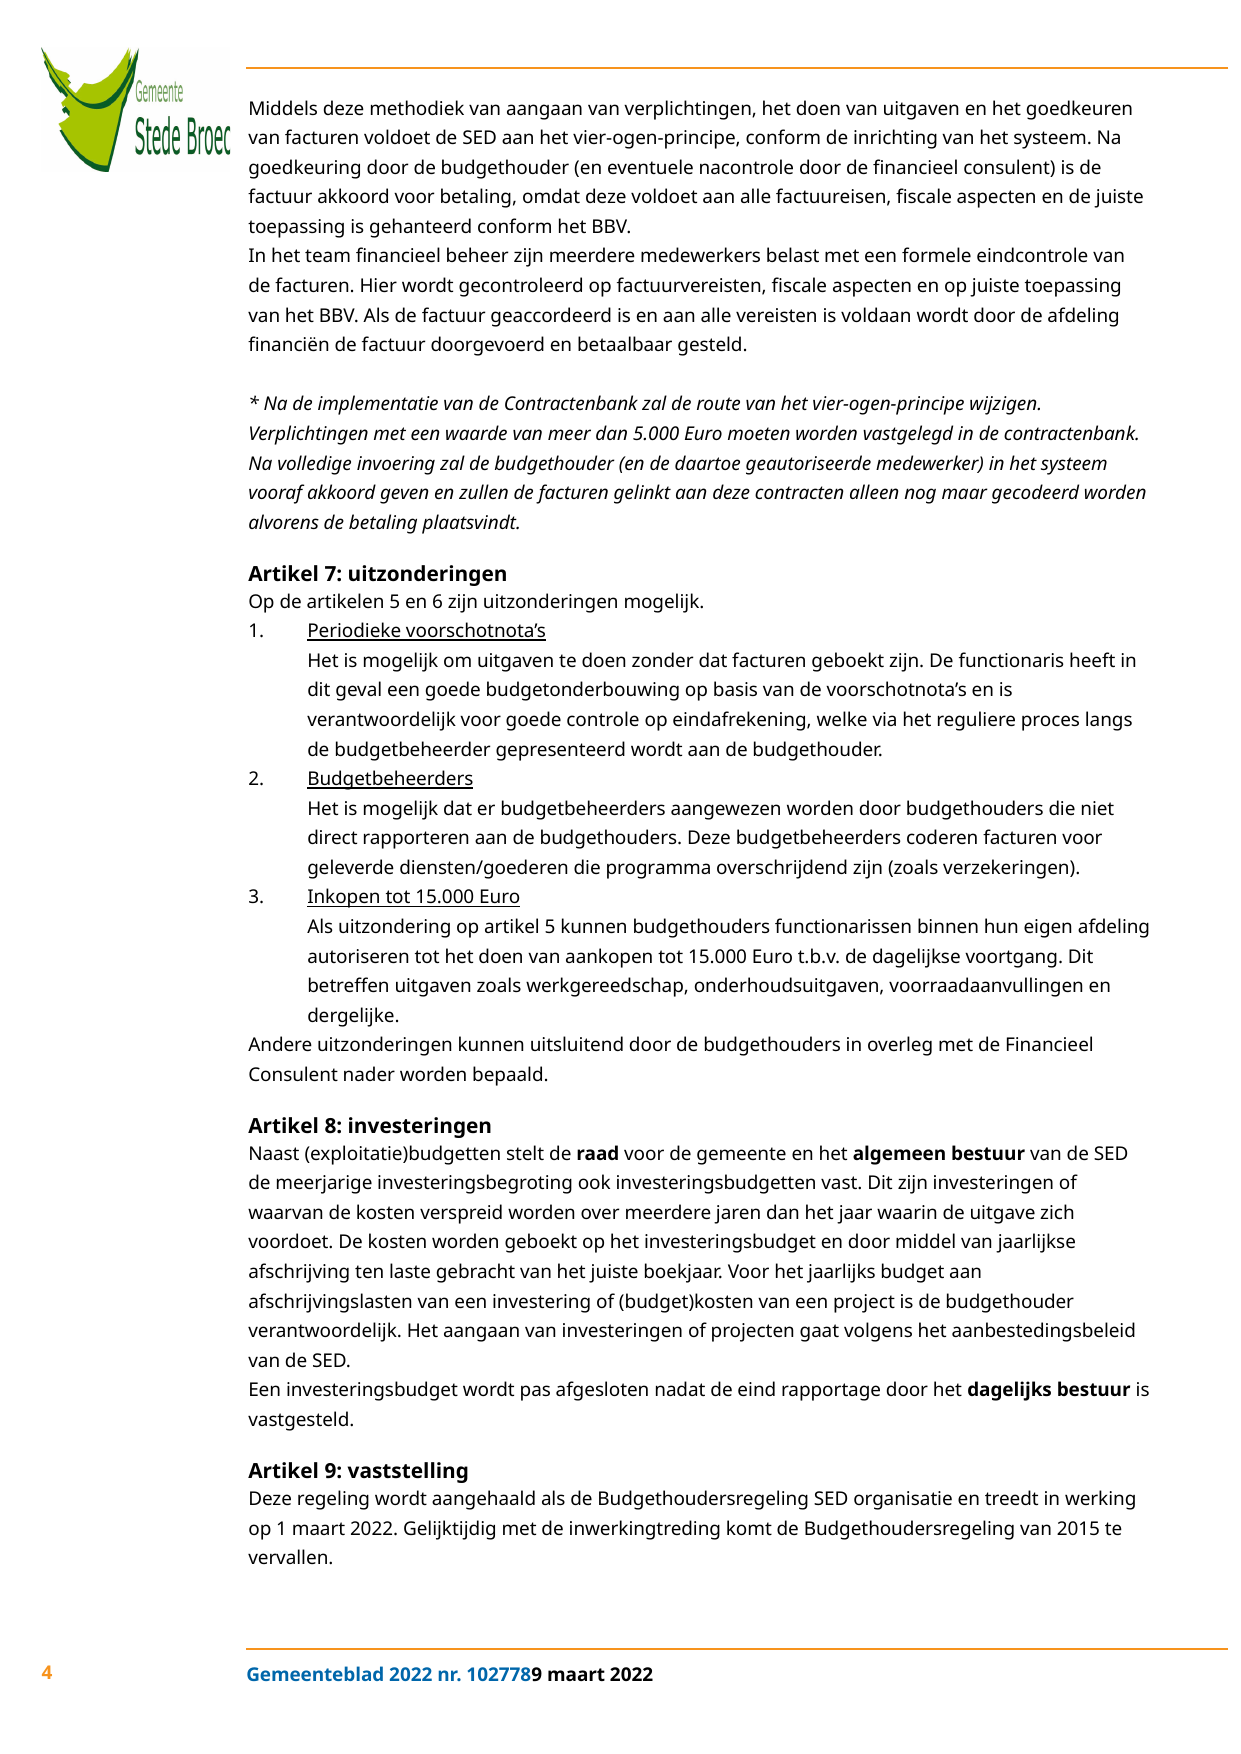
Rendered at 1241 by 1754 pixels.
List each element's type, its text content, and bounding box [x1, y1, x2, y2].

list Het is mogelijk dat er budgetbeheerders aangewezen worden door budgethouders die niet direct rapporteren aan de budgethouders. Deze budgetbeheerders coderen facturen voor geleverde diensten/goederen die programma overschrijdend zijn (zoals verzekeringen). [248, 795, 1152, 880]
text In het team financieel beheer zijn meerdere medewerkers belast met een formele eindcontrole van de facturen. Hier wordt gecontroleerd op factuurvereisten, fiscale aspecten en op juiste toepassing van het BBV. Als de factuur geaccordeerd is en aan alle vereisten is voldaan wordt door de afdeling financiën de factuur doorgevoerd en betaalbaar gesteld. [248, 243, 1152, 357]
list Het is mogelijk om uitgaven te doen zonder dat facturen geboekt zijn. De functionaris heeft in dit geval een goede budgetonderbouwing op basis van de voorschotnota’s en is verantwoordelijk voor goede controle op eindafrekening, welke via het reguliere proces langs de budgetbeheerder gepresenteerd wordt aan de budgethouder. [248, 647, 1152, 761]
list Periodieke voorschotnota’s [248, 617, 1152, 643]
text Middels deze methodiek van aangaan van verplichtingen, het doen van uitgaven en het goedkeuren van facturen voldoet de SED aan het vier-ogen-principe, conform de inrichting van het systeem. Na goedkeuring door de budgethouder (en eventuele nacontrole door de financieel consulent) is de factuur akkoord voor betaling, omdat deze voldoet aan alle factuureisen, fiscale aspecten en de juiste toepassing is gehanteerd conform het BBV. [248, 95, 1152, 239]
text Andere uitzonderingen kunnen uitsluitend door de budgethouders in overleg met de Financieel Consulent nader worden bepaald. [248, 1032, 1152, 1087]
text Op de artikelen 5 en 6 zijn uitzonderingen mogelijk. [248, 588, 1152, 613]
text Naast (exploitatie)budgetten stelt de raad voor de gemeente en het algemeen bestuur van de SED de meerjarige investeringsbegroting ook investeringsbudgetten vast. Dit zijn investeringen of waarvan de kosten verspreid worden over meerdere jaren dan het jaar waarin de uitgave zich voordoet. De kosten worden geboekt op het investeringsbudget en door middel van jaarlijkse afschrijving ten laste gebracht van het juiste boekjaar. Voor het jaarlijks budget aan afschrijvingslasten van een investering of (budget)kosten van een project is de budgethouder verantwoordelijk. Het aangaan van investeringen of projecten gaat volgens het aanbestedingsbeleid van de SED. [248, 1140, 1152, 1373]
text Artikel 9: vaststelling [248, 1457, 1152, 1485]
text Artikel 7: uitzonderingen [248, 559, 1152, 588]
text Deze regeling wordt aangehaald als de Budgethoudersregeling SED organisatie en treedt in werking op 1 maart 2022. Gelijktijdig met de inwerkingtreding komt de Budgethoudersregeling van 2015 te vervallen. [248, 1485, 1152, 1570]
list Inkopen tot 15.000 Euro [248, 884, 1152, 909]
text Artikel 8: investeringen [248, 1112, 1152, 1140]
list Budgetbeheerders [248, 765, 1152, 791]
text * Na de implementatie van de Contractenbank zal de route van het vier-ogen-principe wijzigen. Verplichtingen met een waarde van meer dan 5.000 Euro moeten worden vastgelegd in de contractenbank. Na volledige invoering zal de budgethouder (en de daartoe geautoriseerde medewerker) in het systeem vooraf akkoord geven en zullen de facturen gelinkt aan deze contracten alleen nog maar gecodeerd worden alvorens de betaling plaatsvindt. [248, 391, 1152, 535]
list Als uitzondering op artikel 5 kunnen budgethouders functionarissen binnen hun eigen afdeling autoriseren tot het doen van aankopen tot 15.000 Euro t.b.v. de dagelijkse voortgang. Dit betreffen uitgaven zoals werkgereedschap, onderhoudsuitgaven, voorraadaanvullingen en dergelijke. [248, 913, 1152, 1028]
picture [41, 47, 231, 172]
text Een investeringsbudget wordt pas afgesloten nadat de eind rapportage door het dagelijks bestuur is vastgesteld. [248, 1377, 1152, 1432]
